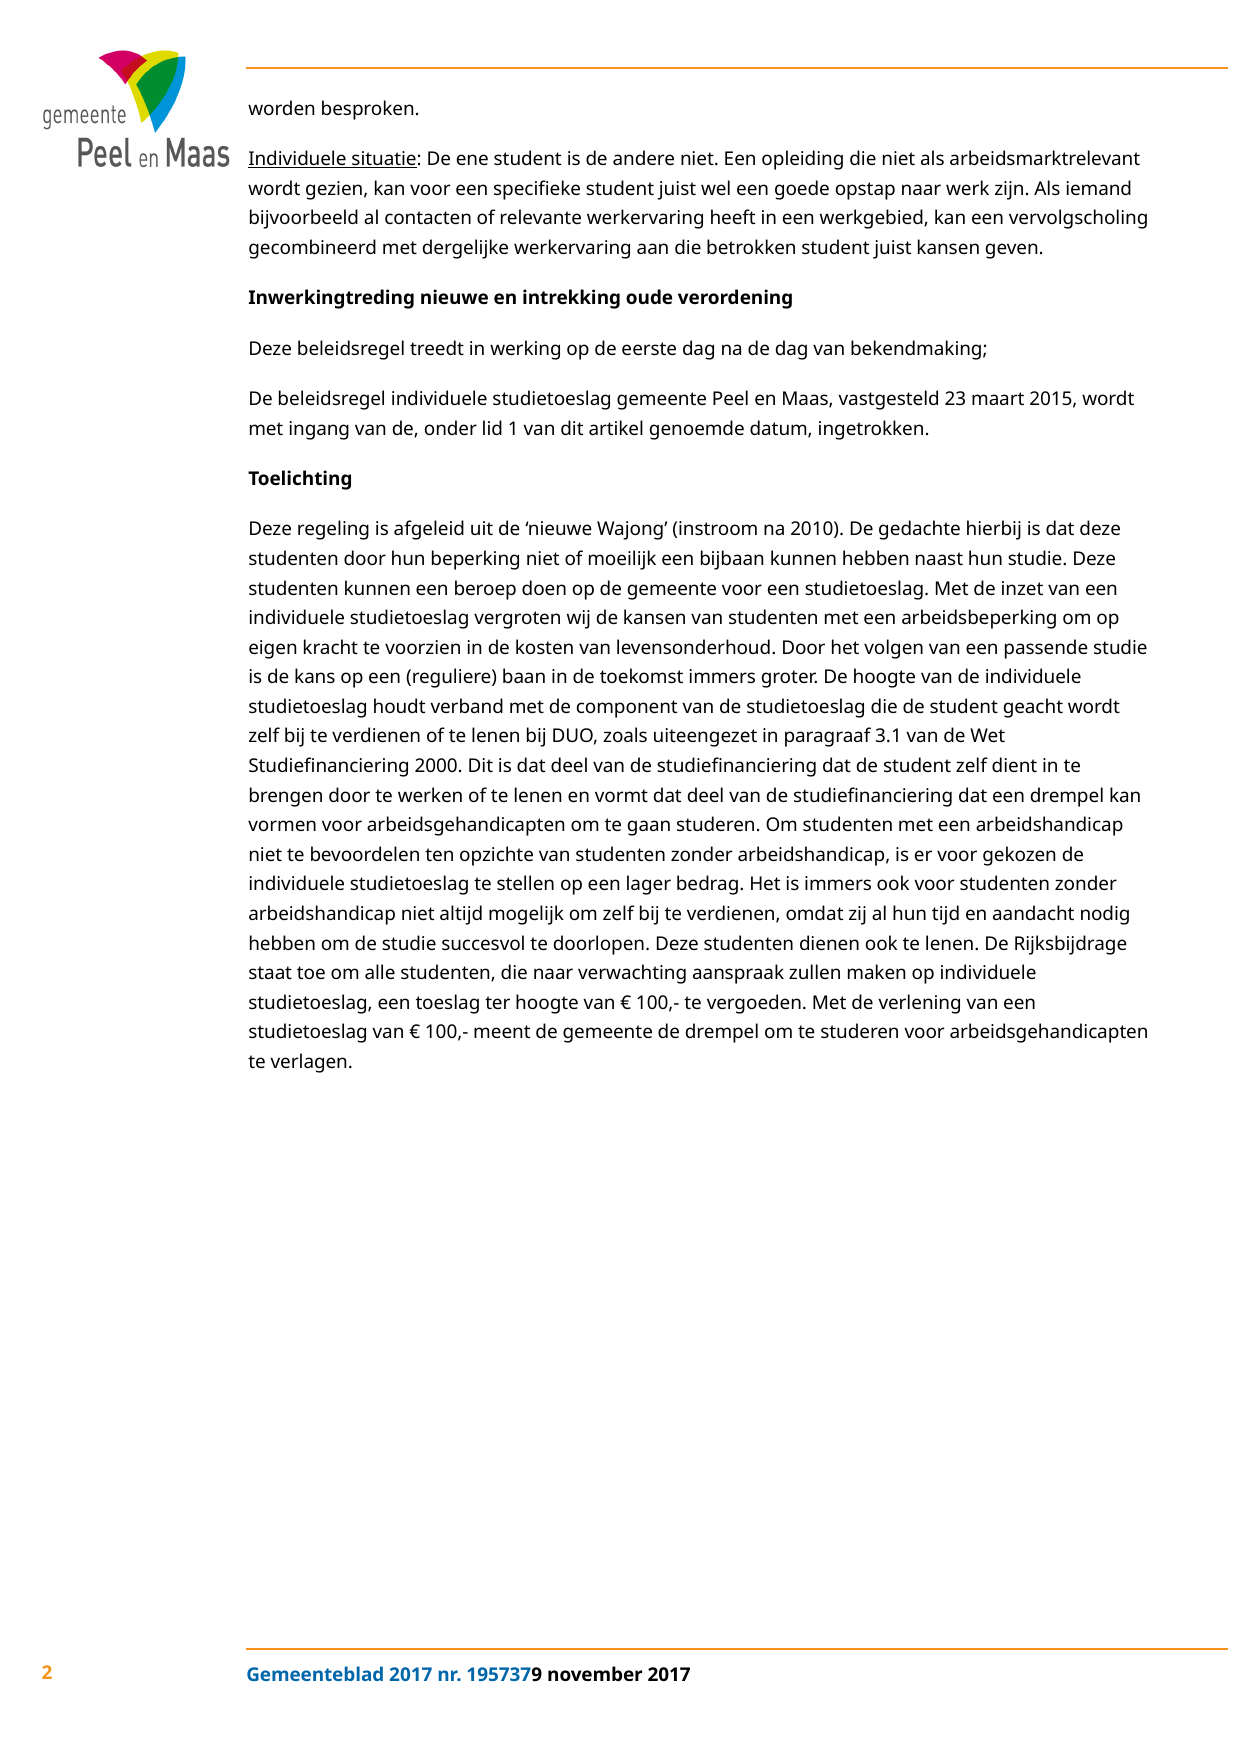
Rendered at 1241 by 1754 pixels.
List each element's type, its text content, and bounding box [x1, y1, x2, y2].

text Deze regeling is afgeleid uit de ‘nieuwe Wajong’ (instroom na 2010). De gedachte hierbij is dat deze studenten door hun beperking niet of moeilijk een bijbaan kunnen hebben naast hun studie. Deze studenten kunnen een beroep doen op de gemeente voor een studietoeslag. Met de inzet van een individuele studietoeslag vergroten wij de kansen van studenten met een arbeidsbeperking om op eigen kracht te voorzien in de kosten van levensonderhoud. Door het volgen van een passende studie is de kans op een (reguliere) baan in de toekomst immers groter. De hoogte van de individuele studietoeslag houdt verband met de component van de studietoeslag die de student geacht wordt zelf bij te verdienen of te lenen bij DUO, zoals uiteengezet in paragraaf 3.1 van de Wet Studiefinanciering 2000. Dit is dat deel van de studiefinanciering dat de student zelf dient in te brengen door te werken of te lenen en vormt dat deel van de studiefinanciering dat een drempel kan vormen voor arbeidsgehandicapten om te gaan studeren. Om studenten met een arbeidshandicap niet te bevoordelen ten opzichte van studenten zonder arbeidshandicap, is er voor gekozen de individuele studietoeslag te stellen op een lager bedrag. Het is immers ook voor studenten zonder arbeidshandicap niet altijd mogelijk om zelf bij te verdienen, omdat zij al hun tijd en aandacht nodig hebben om de studie succesvol te doorlopen. Deze studenten dienen ook te lenen. De Rijksbijdrage staat toe om alle studenten, die naar verwachting aanspraak zullen maken op individuele studietoeslag, een toeslag ter hoogte van € 100,- te vergoeden. Met de verlening van een studietoeslag van € 100,- meent de gemeente de drempel om te studeren voor arbeidsgehandicapten te verlagen. [248, 516, 1152, 1074]
text Deze beleidsregel treedt in werking op de eerste dag na de dag van bekendmaking; [248, 335, 1152, 361]
picture [41, 47, 231, 172]
text Inwerkingtreding nieuwe en intrekking oude verordening [248, 284, 1152, 310]
text worden besproken. [248, 95, 1152, 121]
text De beleidsregel individuele studietoeslag gemeente Peel en Maas, vastgesteld 23 maart 2015, wordt met ingang van de, onder lid 1 van dit artikel genoemde datum, ingetrokken. [248, 385, 1152, 441]
text Toelichting [248, 465, 1152, 491]
text Individuele situatie: De ene student is de andere niet. Een opleiding die niet als arbeidsmarktrelevant wordt gezien, kan voor een specifieke student juist wel een goede opstap naar werk zijn. Als iemand bijvoorbeeld al contacten of relevante werkervaring heeft in een werkgebied, kan een vervolgscholing gecombineerd met dergelijke werkervaring aan die betrokken student juist kansen geven. [248, 145, 1152, 260]
